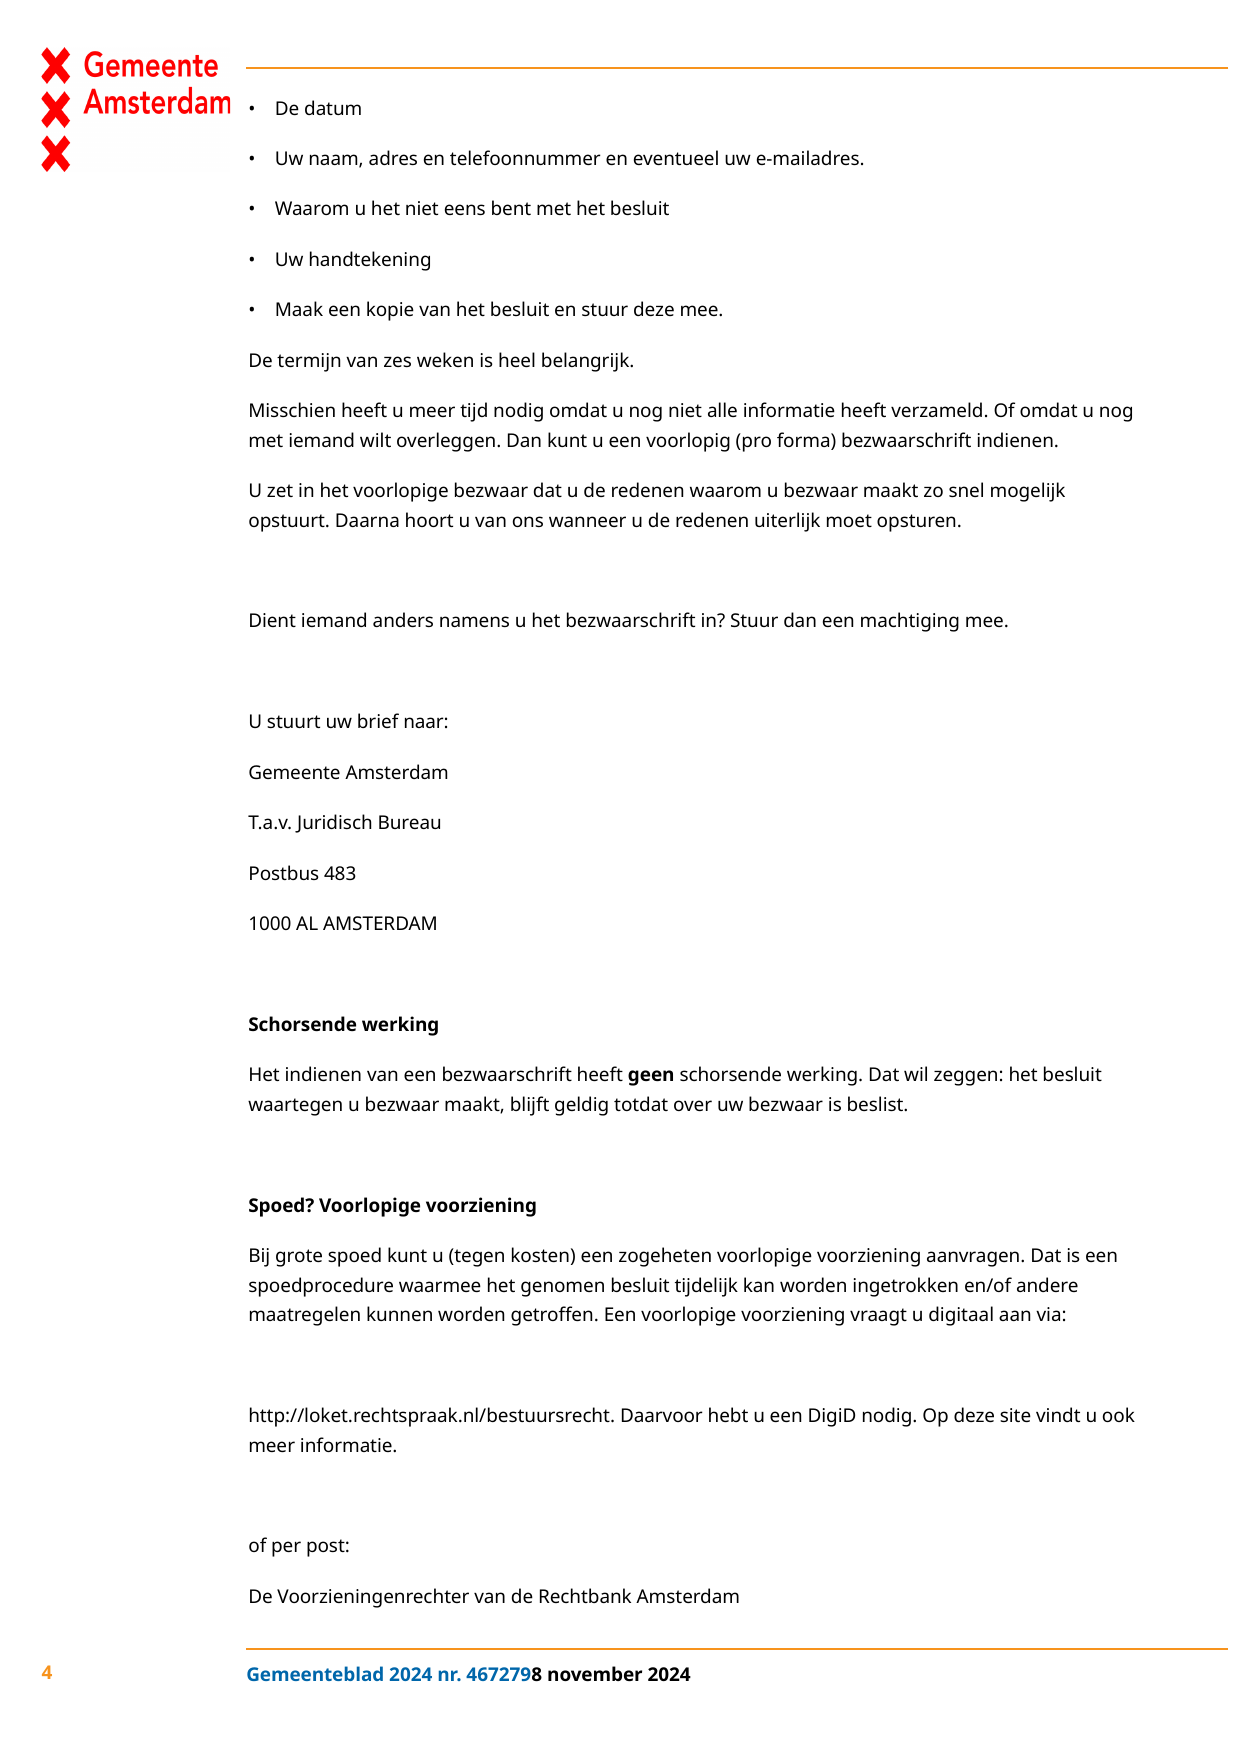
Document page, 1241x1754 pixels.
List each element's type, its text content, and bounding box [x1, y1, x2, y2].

text Bij grote spoed kunt u (tegen kosten) een zogeheten voorlopige voorziening aanvragen. Dat is een spoedprocedure waarmee het genomen besluit tijdelijk kan worden ingetrokken en/of andere maatregelen kunnen worden getroffen. Een voorlopige voorziening vraagt u digitaal aan via: [248, 1242, 1152, 1327]
text • Waarom u het niet eens bent met het besluit [248, 196, 1152, 221]
text 1000 AL AMSTERDAM [248, 910, 1152, 936]
text De termijn van zes weken is heel belangrijk. [248, 347, 1152, 373]
text http://loket.rechtspraak.nl/bestuursrecht. Daarvoor hebt u een DigiD nodig. Op deze site vindt u ook meer informatie. [248, 1402, 1152, 1458]
text of per post: [248, 1533, 1152, 1558]
text Misschien heeft u meer tijd nodig omdat u nog niet alle informatie heeft verzameld. Of omdat u nog met iemand wilt overleggen. Dan kunt u een voorlopig (pro forma) bezwaarschrift indienen. [248, 397, 1152, 453]
text • Uw naam, adres en telefoonnummer en eventueel uw e-mailadres. [248, 145, 1152, 171]
text Spoed? Voorlopige voorziening [248, 1192, 1152, 1218]
text Dient iemand anders namens u het bezwaarschrift in? Stuur dan een machtiging mee. [248, 608, 1152, 633]
text • Uw handtekening [248, 246, 1152, 272]
text De Voorzieningenrechter van de Rechtbank Amsterdam [248, 1583, 1152, 1609]
text • Maak een kopie van het besluit en stuur deze mee. [248, 296, 1152, 322]
text U stuurt uw brief naar: [248, 708, 1152, 734]
text Schorsende werking [248, 1011, 1152, 1037]
text T.a.v. Juridisch Bureau [248, 809, 1152, 835]
text U zet in het voorlopige bezwaar dat u de redenen waarom u bezwaar maakt zo snel mogelijk opstuurt. Daarna hoort u van ons wanneer u de redenen uiterlijk moet opsturen. [248, 477, 1152, 533]
picture [41, 47, 231, 172]
text • De datum [248, 95, 1152, 121]
text Het indienen van een bezwaarschrift heeft geen schorsende werking. Dat wil zeggen: het besluit waartegen u bezwaar maakt, blijft geldig totdat over uw bezwaar is beslist. [248, 1061, 1152, 1117]
text Gemeente Amsterdam [248, 759, 1152, 785]
text Postbus 483 [248, 860, 1152, 886]
